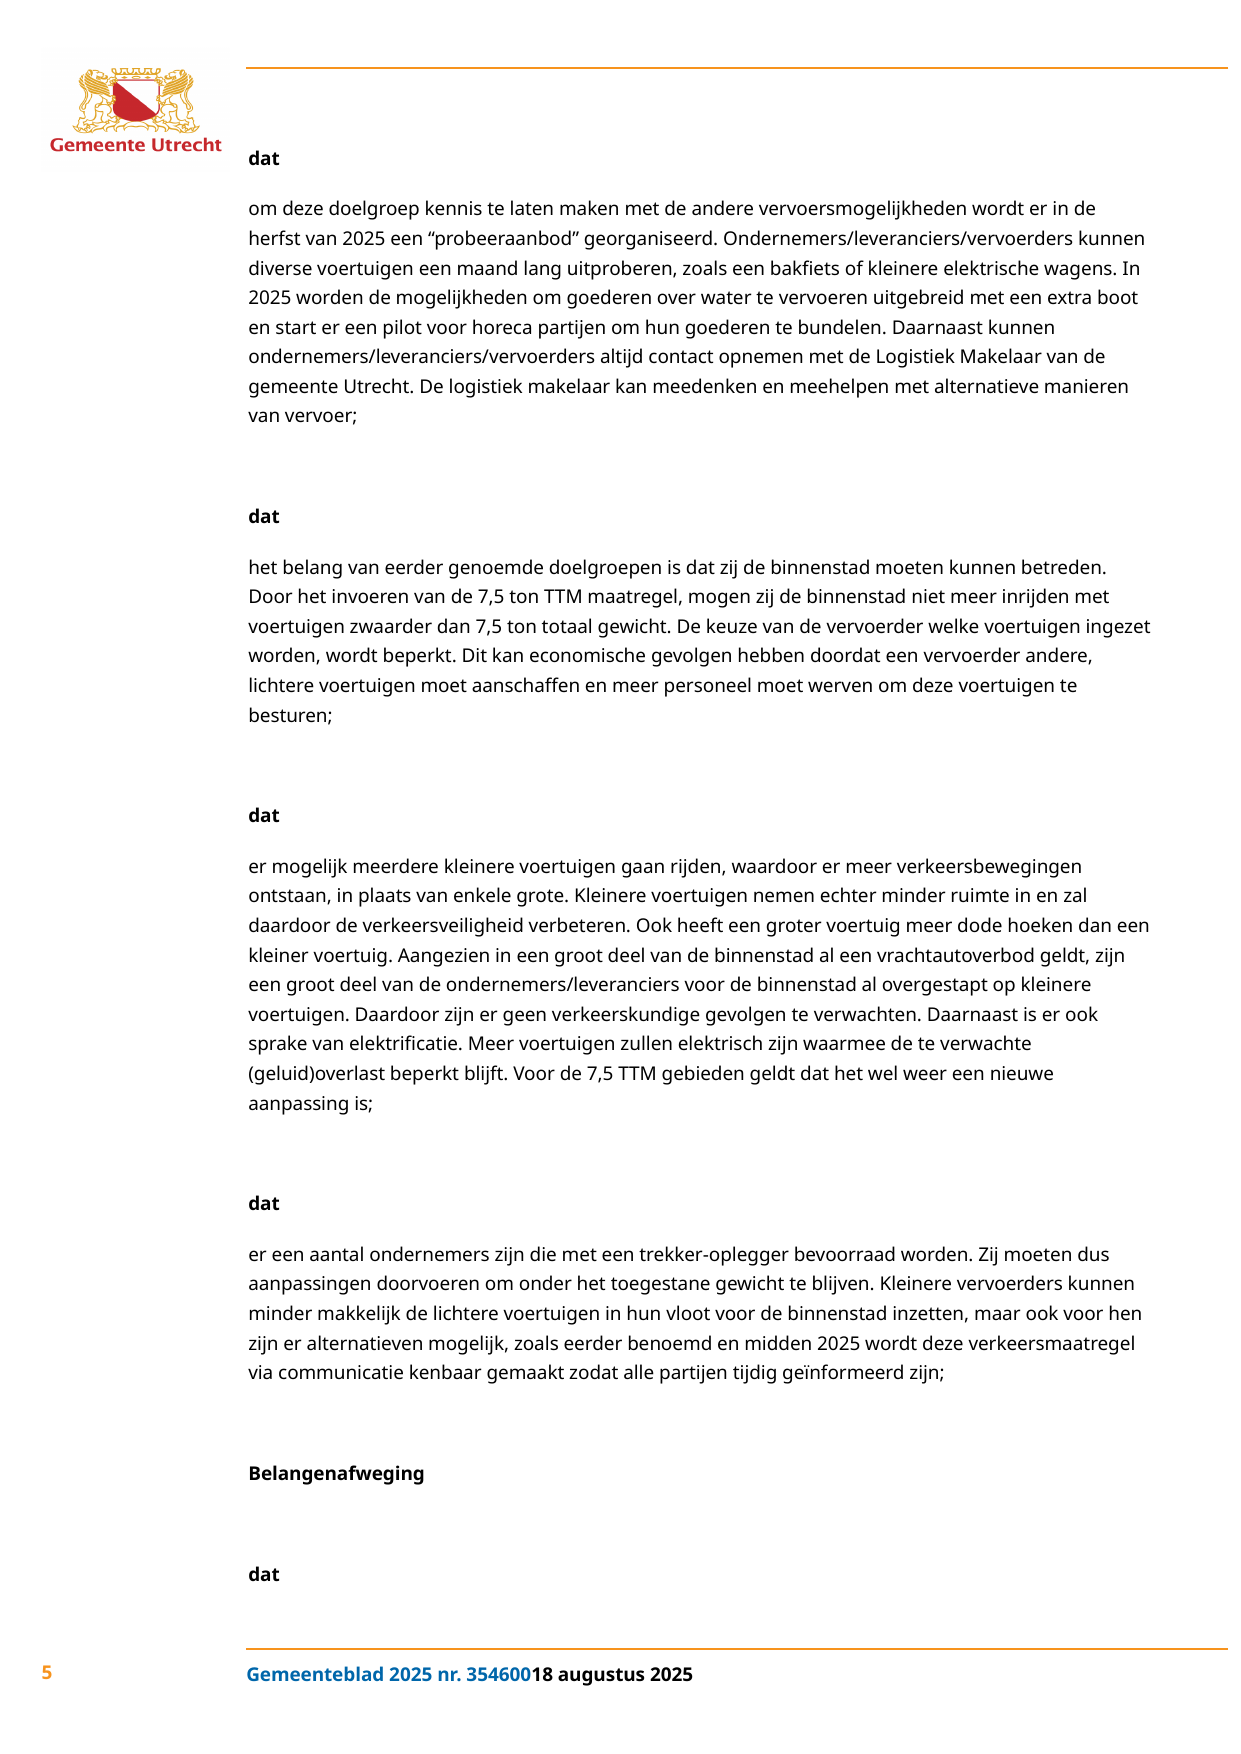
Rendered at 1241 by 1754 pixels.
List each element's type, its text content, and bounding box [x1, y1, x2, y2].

picture [41, 47, 231, 172]
text dat [248, 145, 1152, 171]
text het belang van eerder genoemde doelgroepen is dat zij de binnenstad moeten kunnen betreden. Door het invoeren van de 7,5 ton TTM maatregel, mogen zij de binnenstad niet meer inrijden met voertuigen zwaarder dan 7,5 ton totaal gewicht. De keuze van de vervoerder welke voertuigen ingezet worden, wordt beperkt. Dit kan economische gevolgen hebben doordat een vervoerder andere, lichtere voertuigen moet aanschaffen en meer personeel moet werven om deze voertuigen te besturen; [248, 554, 1152, 728]
text er een aantal ondernemers zijn die met een trekker-oplegger bevoorraad worden. Zij moeten dus aanpassingen doorvoeren om onder het toegestane gewicht te blijven. Kleinere vervoerders kunnen minder makkelijk de lichtere voertuigen in hun vloot voor de binnenstad inzetten, maar ook voor hen zijn er alternatieven mogelijk, zoals eerder benoemd en midden 2025 wordt deze verkeersmaatregel via communicatie kenbaar gemaakt zodat alle partijen tijdig geïnformeerd zijn; [248, 1241, 1152, 1385]
text dat [248, 1561, 1152, 1587]
text er mogelijk meerdere kleinere voertuigen gaan rijden, waardoor er meer verkeersbewegingen ontstaan, in plaats van enkele grote. Kleinere voertuigen nemen echter minder ruimte in en zal daardoor de verkeersveiligheid verbeteren. Ook heeft een groter voertuig meer dode hoeken dan een kleiner voertuig. Aangezien in een groot deel van de binnenstad al een vrachtautoverbod geldt, zijn een groot deel van de ondernemers/leveranciers voor de binnenstad al overgestapt op kleinere voertuigen. Daardoor zijn er geen verkeerskundige gevolgen te verwachten. Daarnaast is er ook sprake van elektrificatie. Meer voertuigen zullen elektrisch zijn waarmee de te verwachte (geluid)overlast beperkt blijft. Voor de 7,5 TTM gebieden geldt dat het wel weer een nieuwe aanpassing is; [248, 853, 1152, 1116]
text om deze doelgroep kennis te laten maken met de andere vervoersmogelijkheden wordt er in de herfst van 2025 een “probeeraanbod” georganiseerd. Ondernemers/leveranciers/vervoerders kunnen diverse voertuigen een maand lang uitproberen, zoals een bakfiets of kleinere elektrische wagens. In 2025 worden de mogelijkheden om goederen over water te vervoeren uitgebreid met een extra boot en start er een pilot voor horeca partijen om hun goederen te bundelen. Daarnaast kunnen ondernemers/leveranciers/vervoerders altijd contact opnemen met de Logistiek Makelaar van de gemeente Utrecht. De logistiek makelaar kan meedenken en meehelpen met alternatieve manieren van vervoer; [248, 196, 1152, 428]
text dat [248, 503, 1152, 529]
text dat [248, 1191, 1152, 1216]
text Belangenafweging [248, 1460, 1152, 1486]
text dat [248, 803, 1152, 828]
